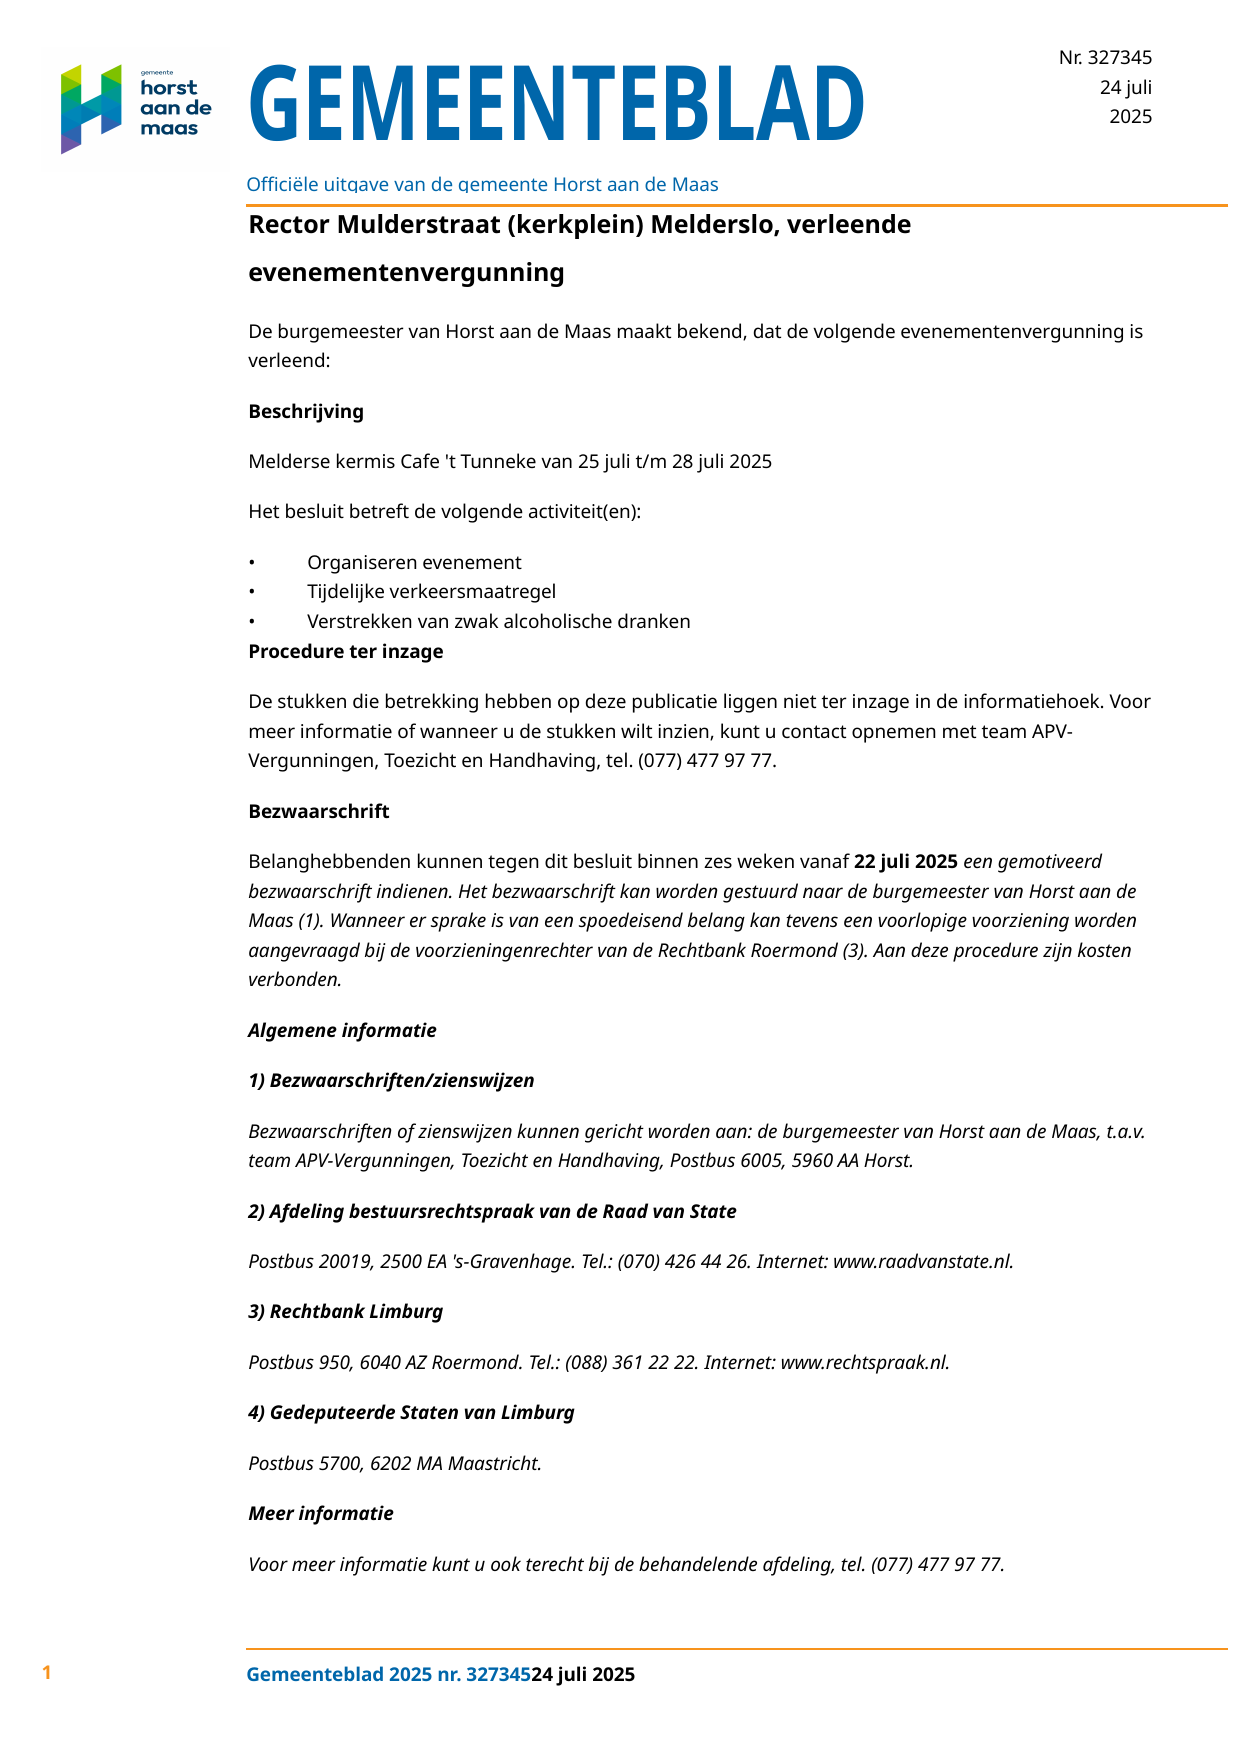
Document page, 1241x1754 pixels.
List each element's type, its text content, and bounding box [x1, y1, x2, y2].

text Beschrijving [248, 398, 1152, 424]
text Postbus 20019, 2500 EA 's-Gravenhage. Tel.: (070) 426 44 26. Internet: www.raadvanstate.nl. [248, 1248, 1152, 1274]
text 4) Gedeputeerde Staten van Limburg [248, 1399, 1152, 1425]
text Postbus 950, 6040 AZ Roermond. Tel.: (088) 361 22 22. Internet: www.rechtspraak.nl. [248, 1349, 1152, 1375]
text Bezwaarschrift [248, 798, 1152, 824]
list Tijdelijke verkeersmaatregel [248, 579, 1152, 604]
text Algemene informatie [248, 1017, 1152, 1043]
text Postbus 5700, 6202 MA Maastricht. [248, 1450, 1152, 1476]
list Organiseren evenement [248, 549, 1152, 575]
text De stukken die betrekking hebben op deze publicatie liggen niet ter inzage in de informatiehoek. Voor meer informatie of wanneer u de stukken wilt inzien, kunt u contact opnemen met team APV-Vergunningen, Toezicht en Handhaving, tel. (077) 477 97 77. [248, 688, 1152, 773]
text De burgemeester van Horst aan de Maas maakt bekend, dat de volgende evenementenvergunning is verleend: [248, 318, 1152, 373]
text Het besluit betreft de volgende activiteit(en): [248, 499, 1152, 524]
text Rector Mulderstraat (kerkplein) Melderslo, verleende evenementenvergunning [248, 207, 1152, 288]
text Bezwaarschriften of zienswijzen kunnen gericht worden aan: de burgemeester van Horst aan de Maas, t.a.v. team APV-Vergunningen, Toezicht en Handhaving, Postbus 6005, 5960 AA Horst. [248, 1118, 1152, 1173]
text Procedure ter inzage [248, 638, 1152, 664]
text 2) Afdeling bestuursrechtspraak van de Raad van State [248, 1198, 1152, 1224]
text Voor meer informatie kunt u ook terecht bij de behandelende afdeling, tel. (077) 477 97 77. [248, 1551, 1152, 1577]
picture [41, 47, 231, 172]
text Melderse kermis Cafe 't Tunneke van 25 juli t/m 28 juli 2025 [248, 448, 1152, 474]
list Verstrekken van zwak alcoholische dranken [248, 608, 1152, 634]
text Meer informatie [248, 1500, 1152, 1526]
text Belanghebbenden kunnen tegen dit besluit binnen zes weken vanaf 22 juli 2025 een gemotiveerd bezwaarschrift indienen. Het bezwaarschrift kan worden gestuurd naar de burgemeester van Horst aan de Maas (1). Wanneer er sprake is van een spoedeisend belang kan tevens een voorlopige voorziening worden aangevraagd bij de voorzieningenrechter van de Rechtbank Roermond (3). Aan deze procedure zijn kosten verbonden. [248, 848, 1152, 992]
text 1) Bezwaarschriften/zienswijzen [248, 1067, 1152, 1093]
text 3) Rechtbank Limburg [248, 1299, 1152, 1324]
